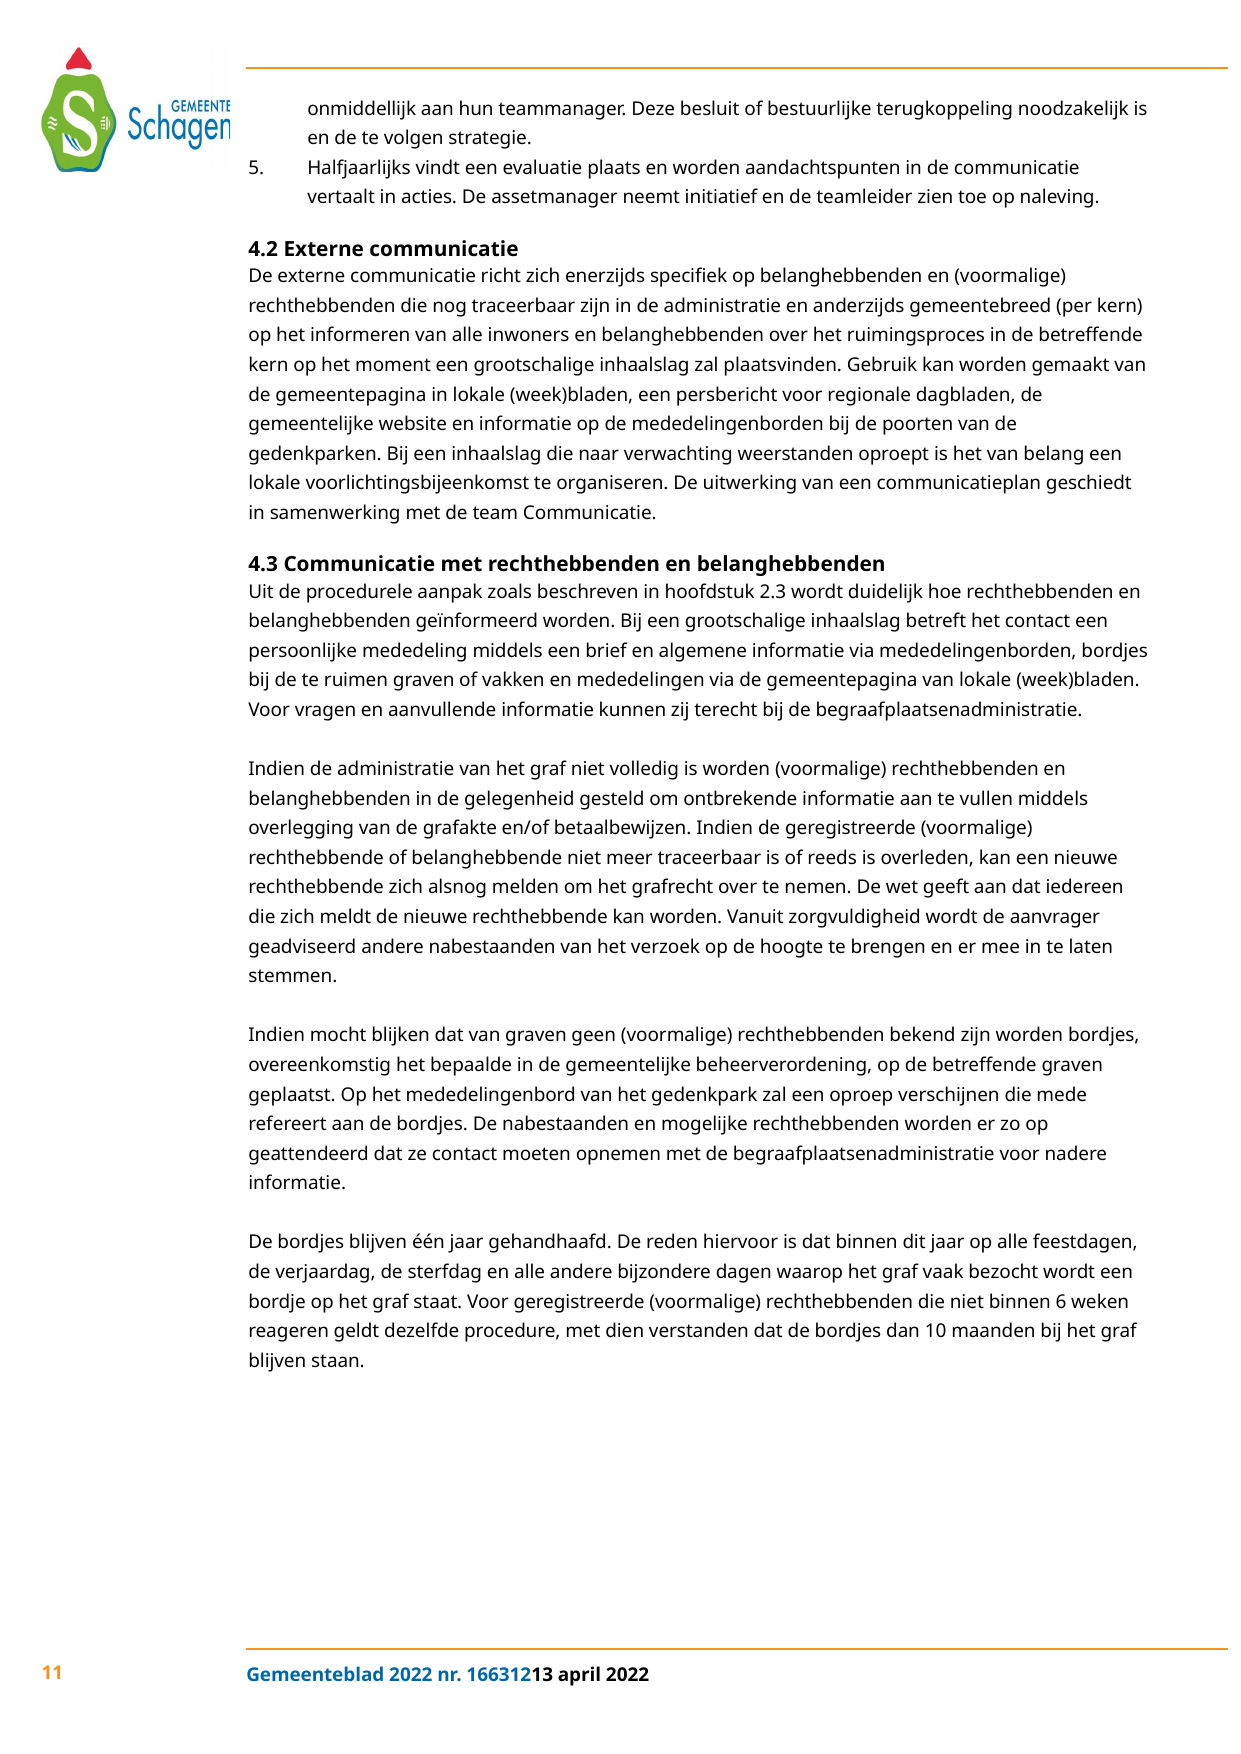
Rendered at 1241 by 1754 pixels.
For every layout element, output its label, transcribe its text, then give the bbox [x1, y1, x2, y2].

list onmiddellijk aan hun teammanager. Deze besluit of bestuurlijke terugkoppeling noodzakelijk is en de te volgen strategie. [248, 95, 1152, 150]
picture [41, 47, 231, 172]
text 4.3 Communicatie met rechthebbenden en belanghebbenden [248, 549, 1152, 578]
text De externe communicatie richt zich enerzijds specifiek op belanghebbenden en (voormalige) rechthebbenden die nog traceerbaar zijn in de administratie en anderzijds gemeentebreed (per kern) op het informeren van alle inwoners en belanghebbenden over het ruimingsproces in de betreffende kern op het moment een grootschalige inhaalslag zal plaatsvinden. Gebruik kan worden gemaakt van de gemeentepagina in lokale (week)bladen, een persbericht voor regionale dagbladen, de gemeentelijke website en informatie op de mededelingenborden bij de poorten van de gedenkparken. Bij een inhaalslag die naar verwachting weerstanden oproept is het van belang een lokale voorlichtingsbijeenkomst te organiseren. De uitwerking van een communicatieplan geschiedt in samenwerking met de team Communicatie. [248, 262, 1152, 525]
text Indien de administratie van het graf niet volledig is worden (voormalige) rechthebbenden en belanghebbenden in de gelegenheid gesteld om ontbrekende informatie aan te vullen middels overlegging van de grafakte en/of betaalbewijzen. Indien de geregistreerde (voormalige) rechthebbende of belanghebbende niet meer traceerbaar is of reeds is overleden, kan een nieuwe rechthebbende zich alsnog melden om het grafrecht over te nemen. De wet geeft aan dat iedereen die zich meldt de nieuwe rechthebbende kan worden. Vanuit zorgvuldigheid wordt de aanvrager geadviseerd andere nabestaanden van het verzoek op de hoogte te brengen en er mee in te laten stemmen. [248, 755, 1152, 988]
text Uit de procedurele aanpak zoals beschreven in hoofdstuk 2.3 wordt duidelijk hoe rechthebbenden en belanghebbenden geïnformeerd worden. Bij een grootschalige inhaalslag betreft het contact een persoonlijke mededeling middels een brief en algemene informatie via mededelingenborden, bordjes bij de te ruimen graven of vakken en mededelingen via de gemeentepagina van lokale (week)bladen. Voor vragen en aanvullende informatie kunnen zij terecht bij de begraafplaatsenadministratie. [248, 578, 1152, 722]
list Halfjaarlijks vindt een evaluatie plaats en worden aandachtspunten in de communicatie vertaalt in acties. De assetmanager neemt initiatief en de teamleider zien toe op naleving. [248, 154, 1152, 209]
text De bordjes blijven één jaar gehandhaafd. De reden hiervoor is dat binnen dit jaar op alle feestdagen, de verjaardag, de sterfdag en alle andere bijzondere dagen waarop het graf vaak bezocht wordt een bordje op het graf staat. Voor geregistreerde (voormalige) rechthebbenden die niet binnen 6 weken reageren geldt dezelfde procedure, met dien verstanden dat de bordjes dan 10 maanden bij het graf blijven staan. [248, 1229, 1152, 1373]
text 4.2 Externe communicatie [248, 234, 1152, 262]
text Indien mocht blijken dat van graven geen (voormalige) rechthebbenden bekend zijn worden bordjes, overeenkomstig het bepaalde in de gemeentelijke beheerverordening, op de betreffende graven geplaatst. Op het mededelingenbord van het gedenkpark zal een oproep verschijnen die mede refereert aan de bordjes. De nabestaanden en mogelijke rechthebbenden worden er zo op geattendeerd dat ze contact moeten opnemen met de begraafplaatsenadministratie voor nadere informatie. [248, 1022, 1152, 1195]
